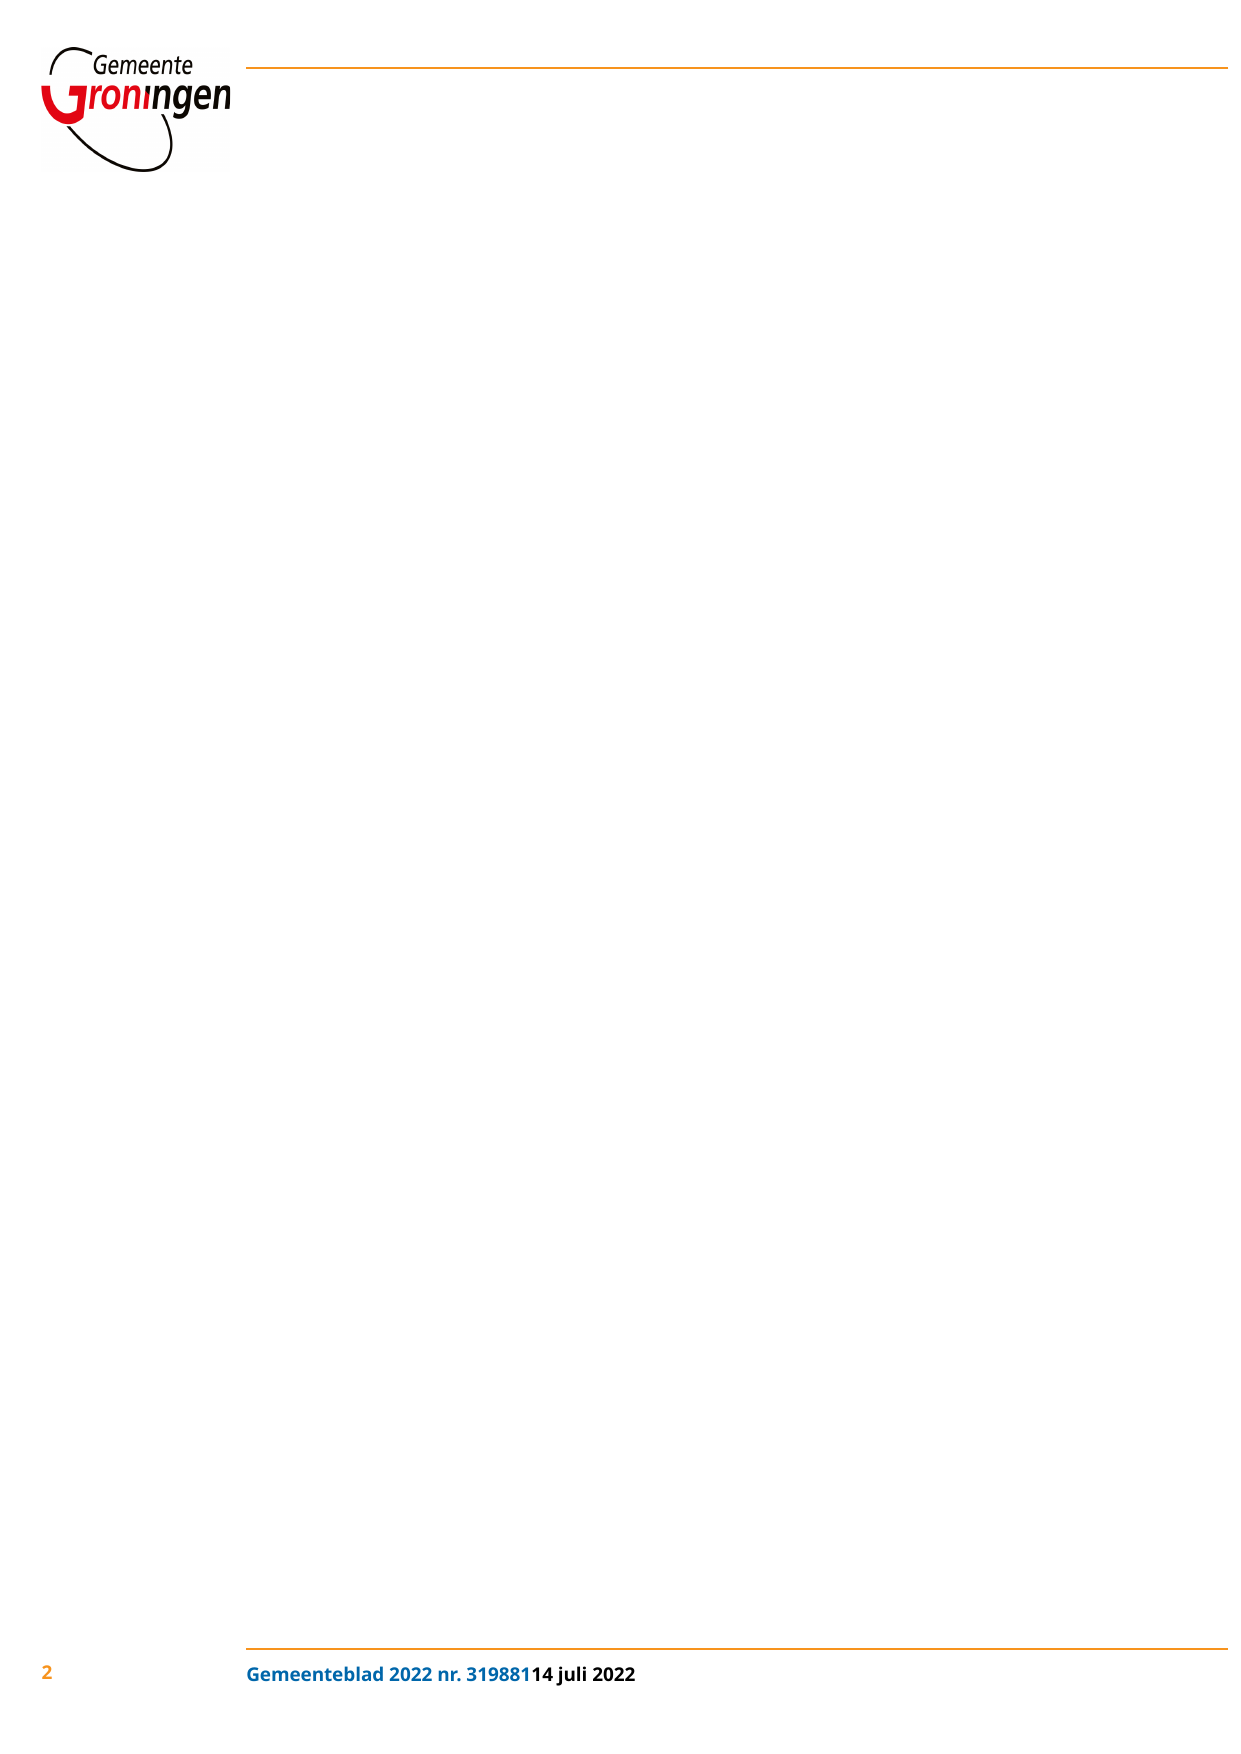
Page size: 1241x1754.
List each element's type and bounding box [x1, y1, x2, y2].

picture [41, 47, 231, 172]
